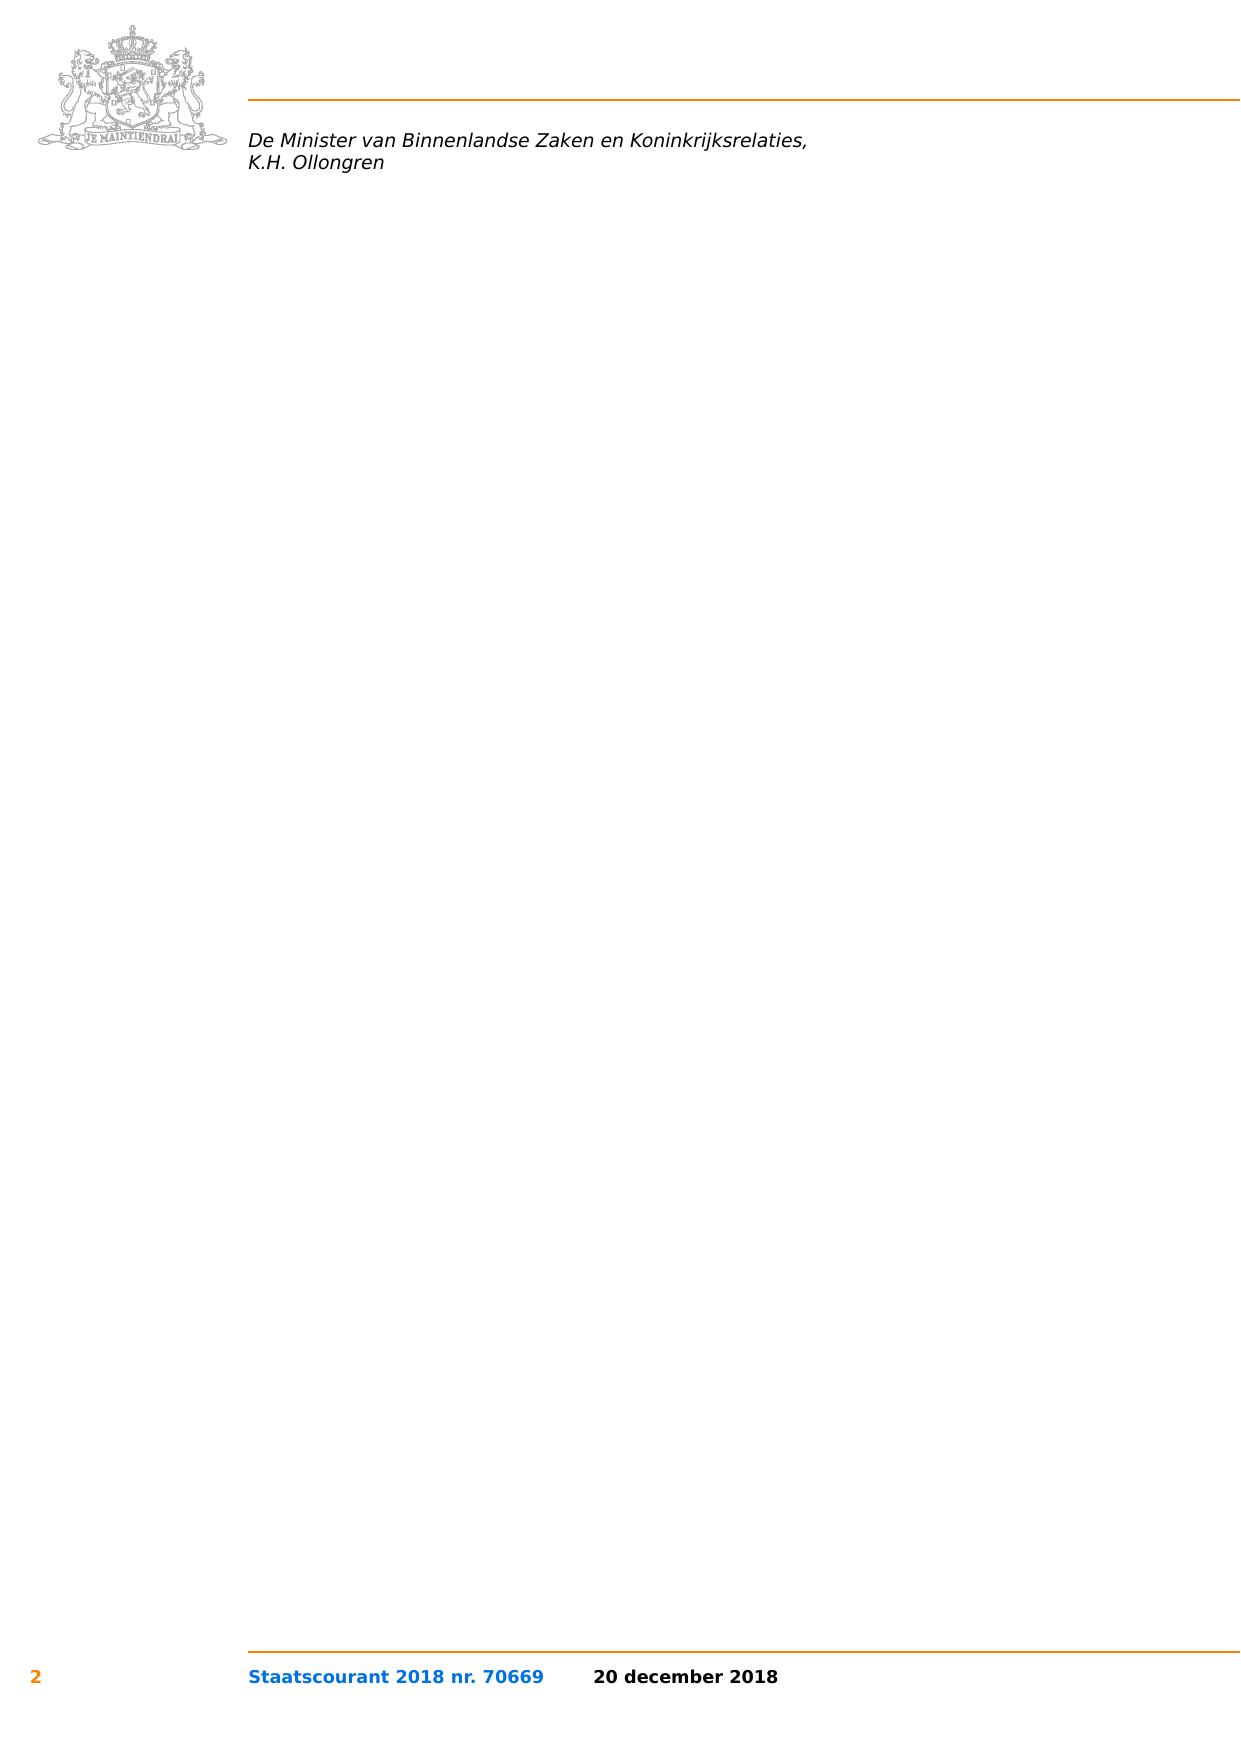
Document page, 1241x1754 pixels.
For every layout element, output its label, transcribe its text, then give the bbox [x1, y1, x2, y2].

picture [38, 25, 227, 150]
text De Minister van Binnenlandse Zaken en Koninkrijksrelaties, K.H. Ollongren [248, 130, 1163, 174]
